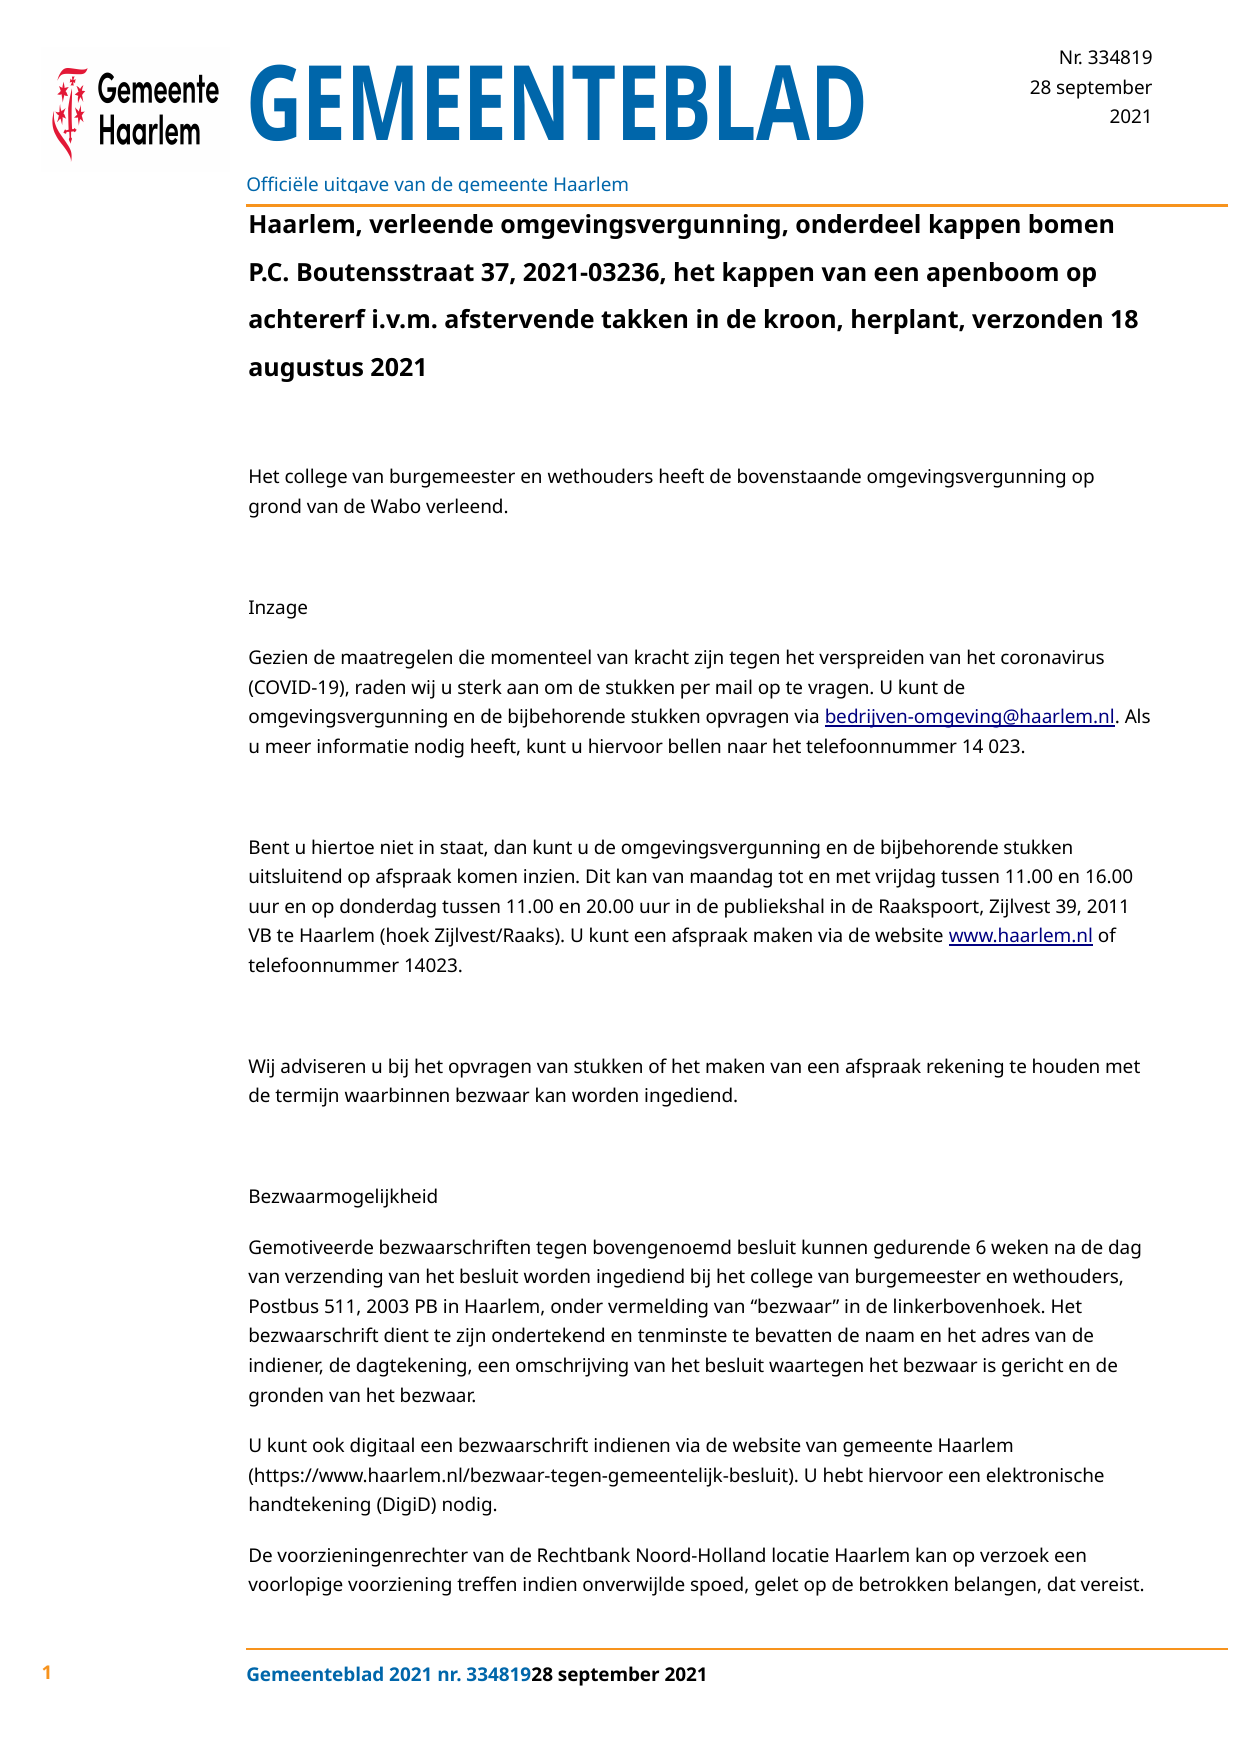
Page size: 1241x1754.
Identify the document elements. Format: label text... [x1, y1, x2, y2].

text Gezien de maatregelen die momenteel van kracht zijn tegen het verspreiden van het coronavirus (COVID-19), raden wij u sterk aan om de stukken per mail op te vragen. U kunt de omgevingsvergunning en de bijbehorende stukken opvragen via bedrijven-omgeving@haarlem.nl. Als u meer informatie nodig heeft, kunt u hiervoor bellen naar het telefoonnummer 14 023. [248, 644, 1152, 759]
text Gemotiveerde bezwaarschriften tegen bovengenoemd besluit kunnen gedurende 6 weken na de dag van verzending van het besluit worden ingediend bij het college van burgemeester en wethouders, Postbus 511, 2003 PB in Haarlem, onder vermelding van “bezwaar” in de linkerbovenhoek. Het bezwaarschrift dient te zijn ondertekend en tenminste te bevatten de naam en het adres van de indiener, de dagtekening, een omschrijving van het besluit waartegen het bezwaar is gericht en de gronden van het bezwaar. [248, 1234, 1152, 1408]
text U kunt ook digitaal een bezwaarschrift indienen via de website van gemeente Haarlem (https://www.haarlem.nl/bezwaar-tegen-gemeentelijk-besluit). U hebt hiervoor een elektronische handtekening (DigiD) nodig. [248, 1432, 1152, 1517]
text Bent u hiertoe niet in staat, dan kunt u de omgevingsvergunning en de bijbehorende stukken uitsluitend op afspraak komen inzien. Dit kan van maandag tot en met vrijdag tussen 11.00 en 16.00 uur en op donderdag tussen 11.00 en 20.00 uur in de publiekshal in de Raakspoort, Zijlvest 39, 2011 VB te Haarlem (hoek Zijlvest/Raaks). U kunt een afspraak maken via de website www.haarlem.nl of telefoonnummer 14023. [248, 834, 1152, 978]
text Wij adviseren u bij het opvragen van stukken of het maken van een afspraak rekening te houden met de termijn waarbinnen bezwaar kan worden ingediend. [248, 1053, 1152, 1108]
text Bezwaarmogelijkheid [248, 1183, 1152, 1209]
picture [41, 47, 231, 172]
text Haarlem, verleende omgevingsvergunning, onderdeel kappen bomen P.C. Boutensstraat 37, 2021-03236, het kappen van een apenboom op achtererf i.v.m. afstervende takken in de kroon, herplant, verzonden 18 augustus 2021 [248, 207, 1152, 384]
text Het college van burgemeester en wethouders heeft de bovenstaande omgevingsvergunning op grond van de Wabo verleend. [248, 463, 1152, 519]
text Inzage [248, 594, 1152, 620]
text De voorzieningenrechter van de Rechtbank Noord-Holland locatie Haarlem kan op verzoek een voorlopige voorziening treffen indien onverwijlde spoed, gelet op de betrokken belangen, dat vereist. [248, 1542, 1152, 1597]
